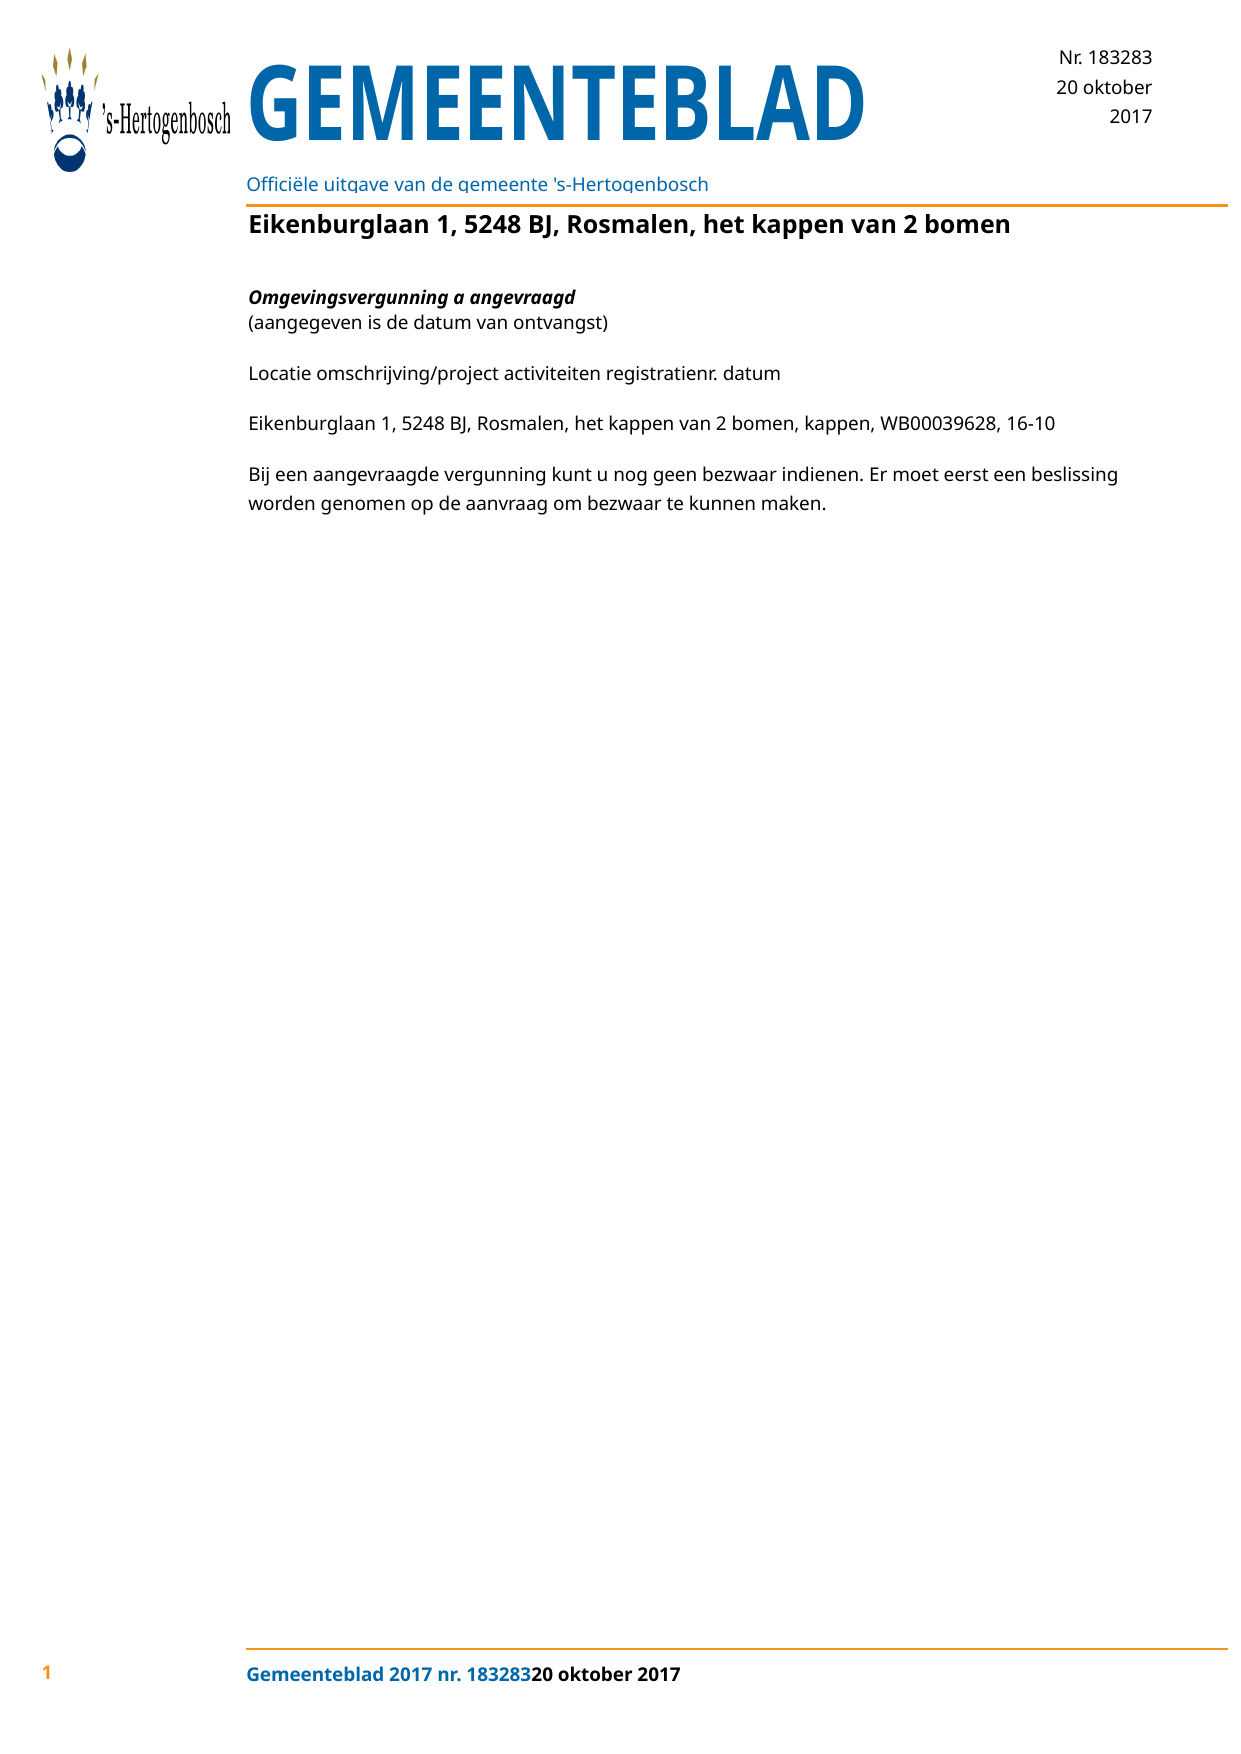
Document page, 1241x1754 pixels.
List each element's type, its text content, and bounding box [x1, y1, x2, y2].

text Locatie omschrijving/project activiteiten registratienr. datum [248, 360, 1152, 386]
text Omgevingsvergunning a angevraagd [248, 284, 1152, 309]
text Bij een aangevraagde vergunning kunt u nog geen bezwaar indienen. Er moet eerst een beslissing worden genomen op de aanvraag om bezwaar te kunnen maken. [248, 461, 1152, 516]
picture [41, 47, 231, 172]
text Eikenburglaan 1, 5248 BJ, Rosmalen, het kappen van 2 bomen, kappen, WB00039628, 16-10 [248, 410, 1152, 436]
text (aangegeven is de datum van ontvangst) [248, 309, 1152, 335]
text Eikenburglaan 1, 5248 BJ, Rosmalen, het kappen van 2 bomen [248, 207, 1152, 241]
